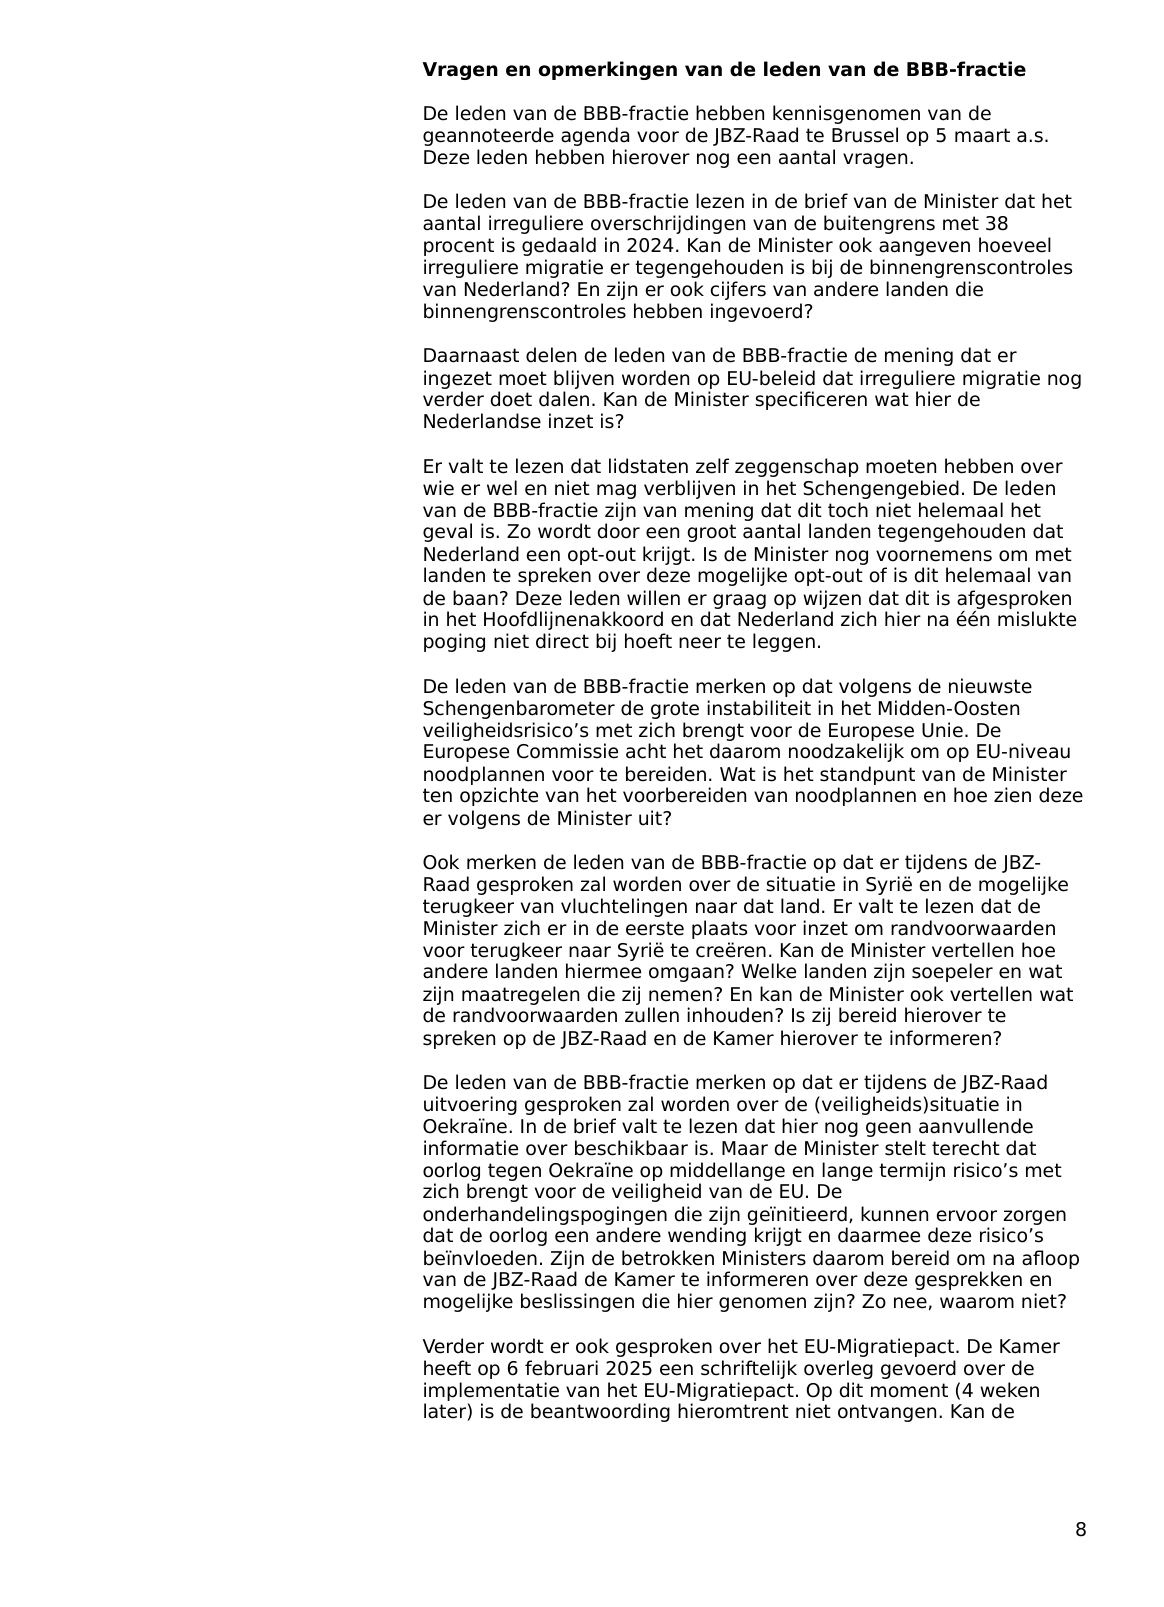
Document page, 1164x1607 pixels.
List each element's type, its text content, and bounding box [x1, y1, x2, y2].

text De leden van de BBB-fractie lezen in de brief van de Minister dat het aantal irreguliere overschrijdingen van de buitengrens met 38 procent is gedaald in 2024. Kan de Minister ook aangeven hoeveel irreguliere migratie er tegengehouden is bij de binnengrenscontroles van Nederland? En zijn er ook cijfers van andere landen die binnengrenscontroles hebben ingevoerd? [422, 191, 1087, 323]
text Er valt te lezen dat lidstaten zelf zeggenschap moeten hebben over wie er wel en niet mag verblijven in het Schengengebied. De leden van de BBB-fractie zijn van mening dat dit toch niet helemaal het geval is. Zo wordt door een groot aantal landen tegengehouden dat Nederland een opt-out krijgt. Is de Minister nog voornemens om met landen te spreken over deze mogelijke opt-out of is dit helemaal van de baan? Deze leden willen er graag op wijzen dat dit is afgesproken in het Hoofdlijnenakkoord en dat Nederland zich hier na één mislukte poging niet direct bij hoeft neer te leggen. [422, 456, 1087, 653]
text De leden van de BBB-fractie merken op dat er tijdens de JBZ-Raad uitvoering gesproken zal worden over de (veiligheids)situatie in Oekraïne. In de brief valt te lezen dat hier nog geen aanvullende informatie over beschikbaar is. Maar de Minister stelt terecht dat oorlog tegen Oekraïne op middellange en lange termijn risico’s met zich brengt voor de veiligheid van de EU. De onderhandelingspogingen die zijn geïnitieerd, kunnen ervoor zorgen dat de oorlog een andere wending krijgt en daarmee deze risico’s beïnvloeden. Zijn de betrokken Ministers daarom bereid om na afloop van de JBZ-Raad de Kamer te informeren over deze gesprekken en mogelijke beslissingen die hier genomen zijn? Zo nee, waarom niet? [422, 1072, 1087, 1313]
text De leden van de BBB-fractie merken op dat volgens de nieuwste Schengenbarometer de grote instabiliteit in het Midden-Oosten veiligheidsrisico’s met zich brengt voor de Europese Unie. De Europese Commissie acht het daarom noodzakelijk om op EU-niveau noodplannen voor te bereiden. Wat is het standpunt van de Minister ten opzichte van het voorbereiden van noodplannen en hoe zien deze er volgens de Minister uit? [422, 676, 1087, 829]
text Verder wordt er ook gesproken over het EU-Migratiepact. De Kamer heeft op 6 februari 2025 een schriftelijk overleg gevoerd over de implementatie van het EU-Migratiepact. Op dit moment (4 weken later) is de beantwoording hieromtrent niet ontvangen. Kan de [422, 1336, 1087, 1423]
text Ook merken de leden van de BBB-fractie op dat er tijdens de JBZ-Raad gesproken zal worden over de situatie in Syrië en de mogelijke terugkeer van vluchtelingen naar dat land. Er valt te lezen dat de Minister zich er in de eerste plaats voor inzet om randvoorwaarden voor terugkeer naar Syrië te creëren. Kan de Minister vertellen hoe andere landen hiermee omgaan? Welke landen zijn soepeler en wat zijn maatregelen die zij nemen? En kan de Minister ook vertellen wat de randvoorwaarden zullen inhouden? Is zij bereid hierover te spreken op de JBZ-Raad en de Kamer hierover te informeren? [422, 852, 1087, 1049]
text Daarnaast delen de leden van de BBB-fractie de mening dat er ingezet moet blijven worden op EU-beleid dat irreguliere migratie nog verder doet dalen. Kan de Minister specificeren wat hier de Nederlandse inzet is? [422, 345, 1087, 433]
subtitle Vragen en opmerkingen van de leden van de BBB-fractie [422, 59, 1087, 81]
text De leden van de BBB-fractie hebben kennisgenomen van de geannoteerde agenda voor de JBZ-Raad te Brussel op 5 maart a.s. Deze leden hebben hierover nog een aantal vragen. [422, 103, 1087, 169]
